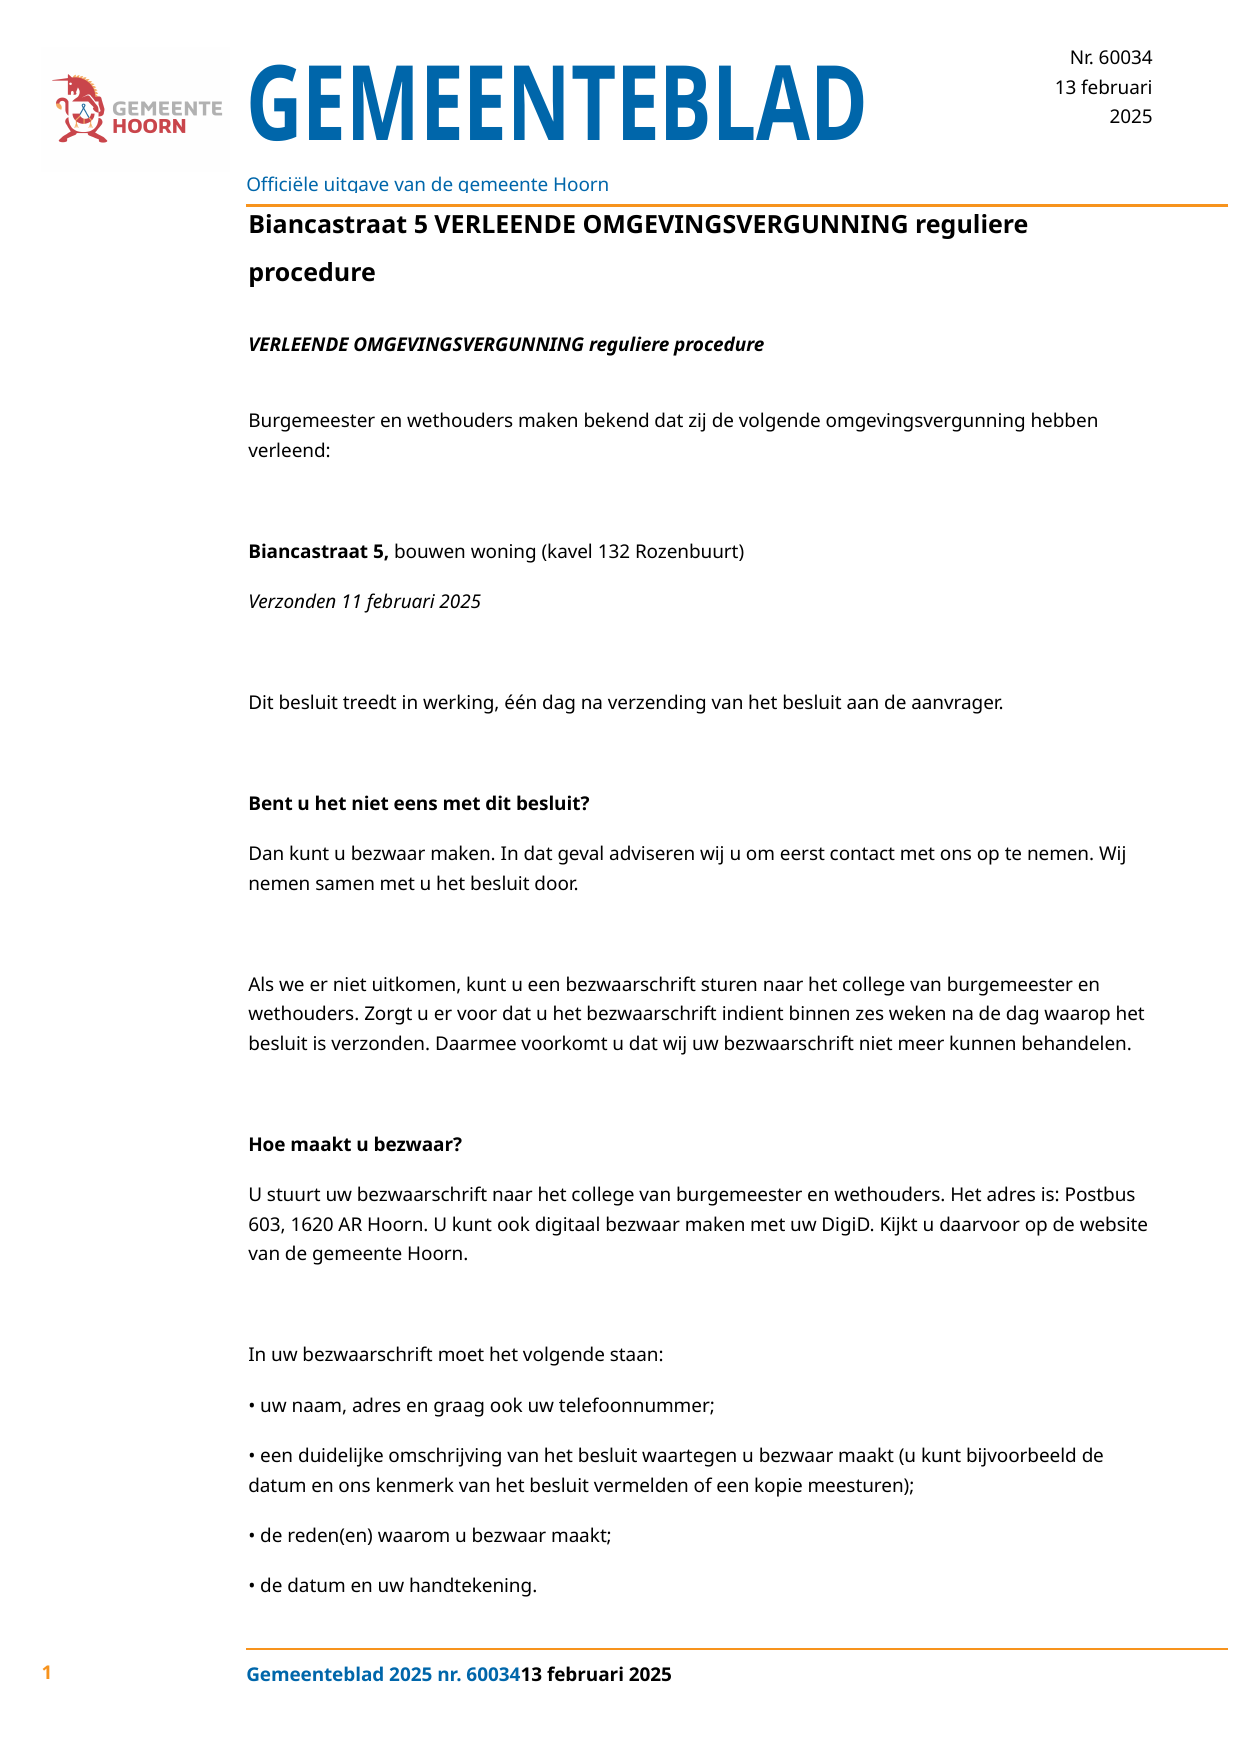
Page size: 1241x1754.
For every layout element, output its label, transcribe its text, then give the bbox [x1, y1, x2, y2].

text Biancastraat 5 VERLEENDE OMGEVINGSVERGUNNING reguliere procedure [248, 207, 1152, 288]
text Hoe maakt u bezwaar? [248, 1131, 1152, 1157]
text Biancastraat 5, bouwen woning (kavel 132 Rozenbuurt) [248, 538, 1152, 564]
text VERLEENDE OMGEVINGSVERGUNNING reguliere procedure [248, 331, 1152, 357]
text Bent u het niet eens met dit besluit? [248, 790, 1152, 816]
text • een duidelijke omschrijving van het besluit waartegen u bezwaar maakt (u kunt bijvoorbeeld de datum en ons kenmerk van het besluit vermelden of een kopie meesturen); [248, 1442, 1152, 1497]
text U stuurt uw bezwaarschrift naar het college van burgemeester en wethouders. Het adres is: Postbus 603, 1620 AR Hoorn. U kunt ook digitaal bezwaar maken met uw DigiD. Kijkt u daarvoor op de website van de gemeente Hoorn. [248, 1181, 1152, 1266]
text Dit besluit treedt in werking, één dag na verzending van het besluit aan de aanvrager. [248, 689, 1152, 715]
text Burgemeester en wethouders maken bekend dat zij de volgende omgevingsvergunning hebben verleend: [248, 408, 1152, 463]
text Als we er niet uitkomen, kunt u een bezwaarschrift sturen naar het college van burgemeester en wethouders. Zorgt u er voor dat u het bezwaarschrift indient binnen zes weken na de dag waarop het besluit is verzonden. Daarmee voorkomt u dat wij uw bezwaarschrift niet meer kunnen behandelen. [248, 971, 1152, 1056]
text Verzonden 11 februari 2025 [248, 588, 1152, 614]
text In uw bezwaarschrift moet het volgende staan: [248, 1341, 1152, 1367]
text • uw naam, adres en graag ook uw telefoonnummer; [248, 1392, 1152, 1417]
text • de reden(en) waarom u bezwaar maakt; [248, 1522, 1152, 1548]
text Dan kunt u bezwaar maken. In dat geval adviseren wij u om eerst contact met ons op te nemen. Wij nemen samen met u het besluit door. [248, 841, 1152, 896]
picture [41, 47, 231, 172]
text • de datum en uw handtekening. [248, 1573, 1152, 1598]
